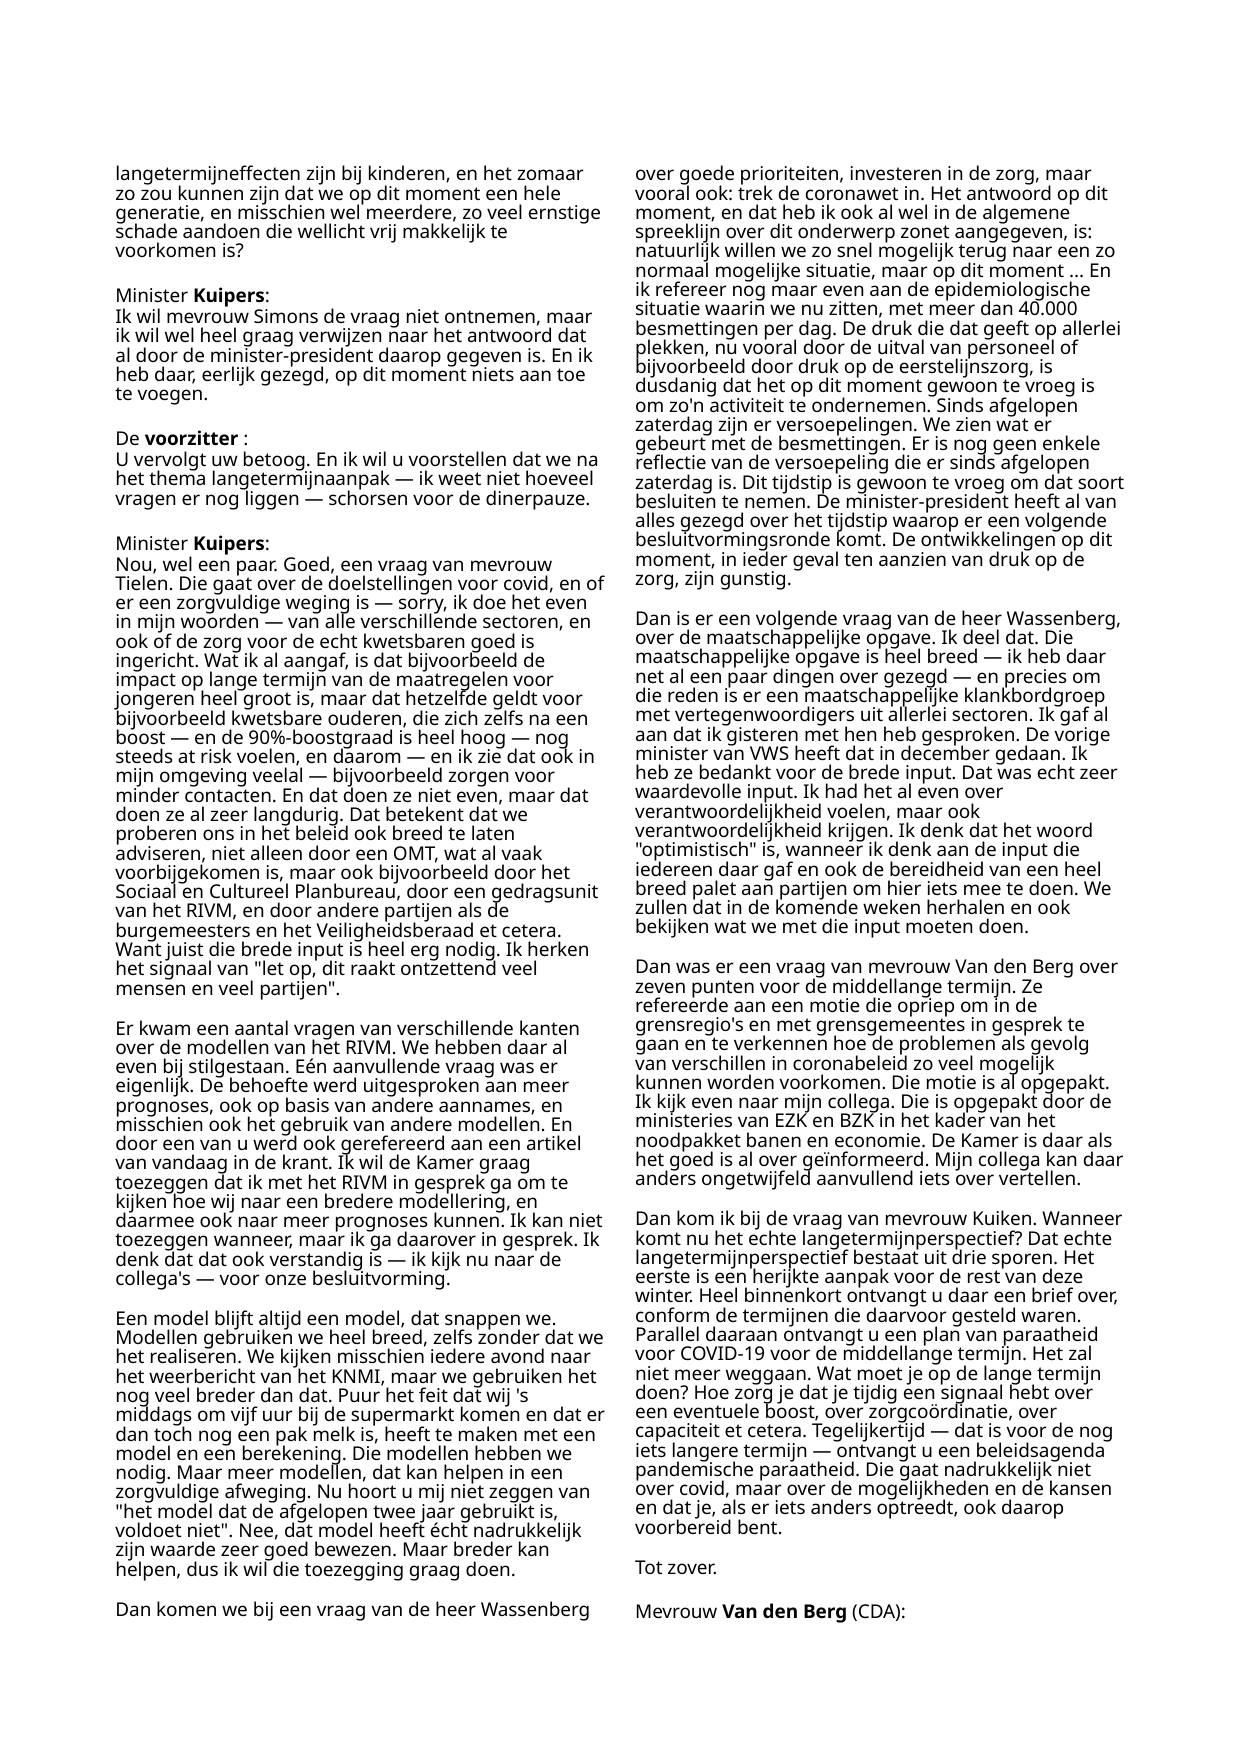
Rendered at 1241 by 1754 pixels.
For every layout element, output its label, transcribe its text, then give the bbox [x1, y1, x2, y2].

text over goede prioriteiten, investeren in de zorg, maar vooral ook: trek de coronawet in. Het antwoord op dit moment, en dat heb ik ook al wel in de algemene spreeklijn over dit onderwerp zonet aangegeven, is: natuurlijk willen we zo snel mogelijk terug naar een zo normaal mogelijke situatie, maar op dit moment ... En ik refereer nog maar even aan de epidemiologische situatie waarin we nu zitten, met meer dan 40.000 besmettingen per dag. De druk die dat geeft op allerlei plekken, nu vooral door de uitval van personeel of bijvoorbeeld door druk op de eerstelijnszorg, is dusdanig dat het op dit moment gewoon te vroeg is om zo'n activiteit te ondernemen. Sinds afgelopen zaterdag zijn er versoepelingen. We zien wat er gebeurt met de besmettingen. Er is nog geen enkele reflectie van de versoepeling die er sinds afgelopen zaterdag is. Dit tijdstip is gewoon te vroeg om dat soort besluiten te nemen. De minister-president heeft al van alles gezegd over het tijdstip waarop er een volgende besluitvormingsronde komt. De ontwikkelingen op dit moment, in ieder geval ten aanzien van druk op de zorg, zijn gunstig. [635, 165, 1125, 589]
text langetermijneffecten zijn bij kinderen, en het zomaar zo zou kunnen zijn dat we op dit moment een hele generatie, en misschien wel meerdere, zo veel ernstige schade aandoen die wellicht vrij makkelijk te voorkomen is? [115, 165, 605, 262]
text Een model blijft altijd een model, dat snappen we. Modellen gebruiken we heel breed, zelfs zonder dat we het realiseren. We kijken misschien iedere avond naar het weerbericht van het KNMI, maar we gebruiken het nog veel breder dan dat. Puur het feit dat wij 's middags om vijf uur bij de supermarkt komen en dat er dan toch nog een pak melk is, heeft te maken met een model en een berekening. Die modellen hebben we nodig. Maar meer modellen, dat kan helpen in een zorgvuldige afweging. Nu hoort u mij niet zeggen van "het model dat de afgelopen twee jaar gebruikt is, voldoet niet". Nee, dat model heeft écht nadrukkelijk zijn waarde zeer goed bewezen. Maar breder kan helpen, dus ik wil die toezegging graag doen. [115, 1310, 605, 1580]
text Er kwam een aantal vragen van verschillende kanten over de modellen van het RIVM. We hebben daar al even bij stilgestaan. Eén aanvullende vraag was er eigenlijk. De behoefte werd uitgesproken aan meer prognoses, ook op basis van andere aannames, en misschien ook het gebruik van andere modellen. En door een van u werd ook gerefereerd aan een artikel van vandaag in de krant. Ik wil de Kamer graag toezeggen dat ik met het RIVM in gesprek ga om te kijken hoe wij naar een bredere modellering, en daarmee ook naar meer prognoses kunnen. Ik kan niet toezeggen wanneer, maar ik ga daarover in gesprek. Ik denk dat dat ook verstandig is — ik kijk nu naar de collega's — voor onze besluitvorming. [115, 1019, 605, 1289]
text Nou, wel een paar. Goed, een vraag van mevrouw Tielen. Die gaat over de doelstellingen voor covid, en of er een zorgvuldige weging is — sorry, ik doe het even in mijn woorden — van alle verschillende sectoren, en ook of de zorg voor de echt kwetsbaren goed is ingericht. Wat ik al aangaf, is dat bijvoorbeeld de impact op lange termijn van de maatregelen voor jongeren heel groot is, maar dat hetzelfde geldt voor bijvoorbeeld kwetsbare ouderen, die zich zelfs na een boost — en de 90%-boostgraad is heel hoog — nog steeds at risk voelen, en daarom — en ik zie dat ook in mijn omgeving veelal — bijvoorbeeld zorgen voor minder contacten. En dat doen ze niet even, maar dat doen ze al zeer langdurig. Dat betekent dat we proberen ons in het beleid ook breed te laten adviseren, niet alleen door een OMT, wat al vaak voorbijgekomen is, maar ook bijvoorbeeld door het Sociaal en Cultureel Planbureau, door een gedragsunit van het RIVM, en door andere partijen als de burgemeesters en het Veiligheidsberaad et cetera. Want juist die brede input is heel erg nodig. Ik herken het signaal van "let op, dit raakt ontzettend veel mensen en veel partijen". [115, 556, 605, 999]
text Dan kom ik bij de vraag van mevrouw Kuiken. Wanneer komt nu het echte langetermijnperspectief? Dat echte langetermijnperspectief bestaat uit drie sporen. Het eerste is een herijkte aanpak voor de rest van deze winter. Heel binnenkort ontvangt u daar een brief over, conform de termijnen die daarvoor gesteld waren. Parallel daaraan ontvangt u een plan van paraatheid voor COVID-19 voor de middellange termijn. Het zal niet meer weggaan. Wat moet je op de lange termijn doen? Hoe zorg je dat je tijdig een signaal hebt over een eventuele boost, over zorgcoördinatie, over capaciteit et cetera. Tegelijkertijd — dat is voor de nog iets langere termijn — ontvangt u een beleidsagenda pandemische paraatheid. Die gaat nadrukkelijk niet over covid, maar over de mogelijkheden en de kansen en dat je, als er iets anders optreedt, ook daarop voorbereid bent. [635, 1210, 1125, 1538]
text Ik wil mevrouw Simons de vraag niet ontnemen, maar ik wil wel heel graag verwijzen naar het antwoord dat al door de minister-president daarop gegeven is. En ik heb daar, eerlijk gezegd, op dit moment niets aan toe te voegen. [115, 308, 605, 404]
text De voorzitter : [115, 425, 605, 451]
text Minister Kuipers: [115, 282, 605, 308]
text U vervolgt uw betoog. En ik wil u voorstellen dat we na het thema langetermijnaanpak — ik weet niet hoeveel vragen er nog liggen — schorsen voor de dinerpauze. [115, 451, 605, 509]
text Minister Kuipers: [115, 530, 605, 556]
text Dan is er een volgende vraag van de heer Wassenberg, over de maatschappelijke opgave. Ik deel dat. Die maatschappelijke opgave is heel breed — ik heb daar net al een paar dingen over gezegd — en precies om die reden is er een maatschappelijke klankbordgroep met vertegenwoordigers uit allerlei sectoren. Ik gaf al aan dat ik gisteren met hen heb gesproken. De vorige minister van VWS heeft dat in december gedaan. Ik heb ze bedankt voor de brede input. Dat was echt zeer waardevolle input. Ik had het al even over verantwoordelijkheid voelen, maar ook verantwoordelijkheid krijgen. Ik denk dat het woord "optimistisch" is, wanneer ik denk aan de input die iedereen daar gaf en ook de bereidheid van een heel breed palet aan partijen om hier iets mee te doen. We zullen dat in de komende weken herhalen en ook bekijken wat we met die input moeten doen. [635, 610, 1125, 938]
text Dan was er een vraag van mevrouw Van den Berg over zeven punten voor de middellange termijn. Ze refereerde aan een motie die opriep om in de grensregio's en met grensgemeentes in gesprek te gaan en te verkennen hoe de problemen als gevolg van verschillen in coronabeleid zo veel mogelijk kunnen worden voorkomen. Die motie is al opgepakt. Ik kijk even naar mijn collega. Die is opgepakt door de ministeries van EZK en BZK in het kader van het noodpakket banen en economie. De Kamer is daar als het goed is al over geïnformeerd. Mijn collega kan daar anders ongetwijfeld aanvullend iets over vertellen. [635, 958, 1125, 1189]
text Mevrouw Van den Berg (CDA): [635, 1599, 1125, 1624]
text Tot zover. [635, 1559, 1125, 1578]
text Dan komen we bij een vraag van de heer Wassenberg [115, 1601, 605, 1620]
